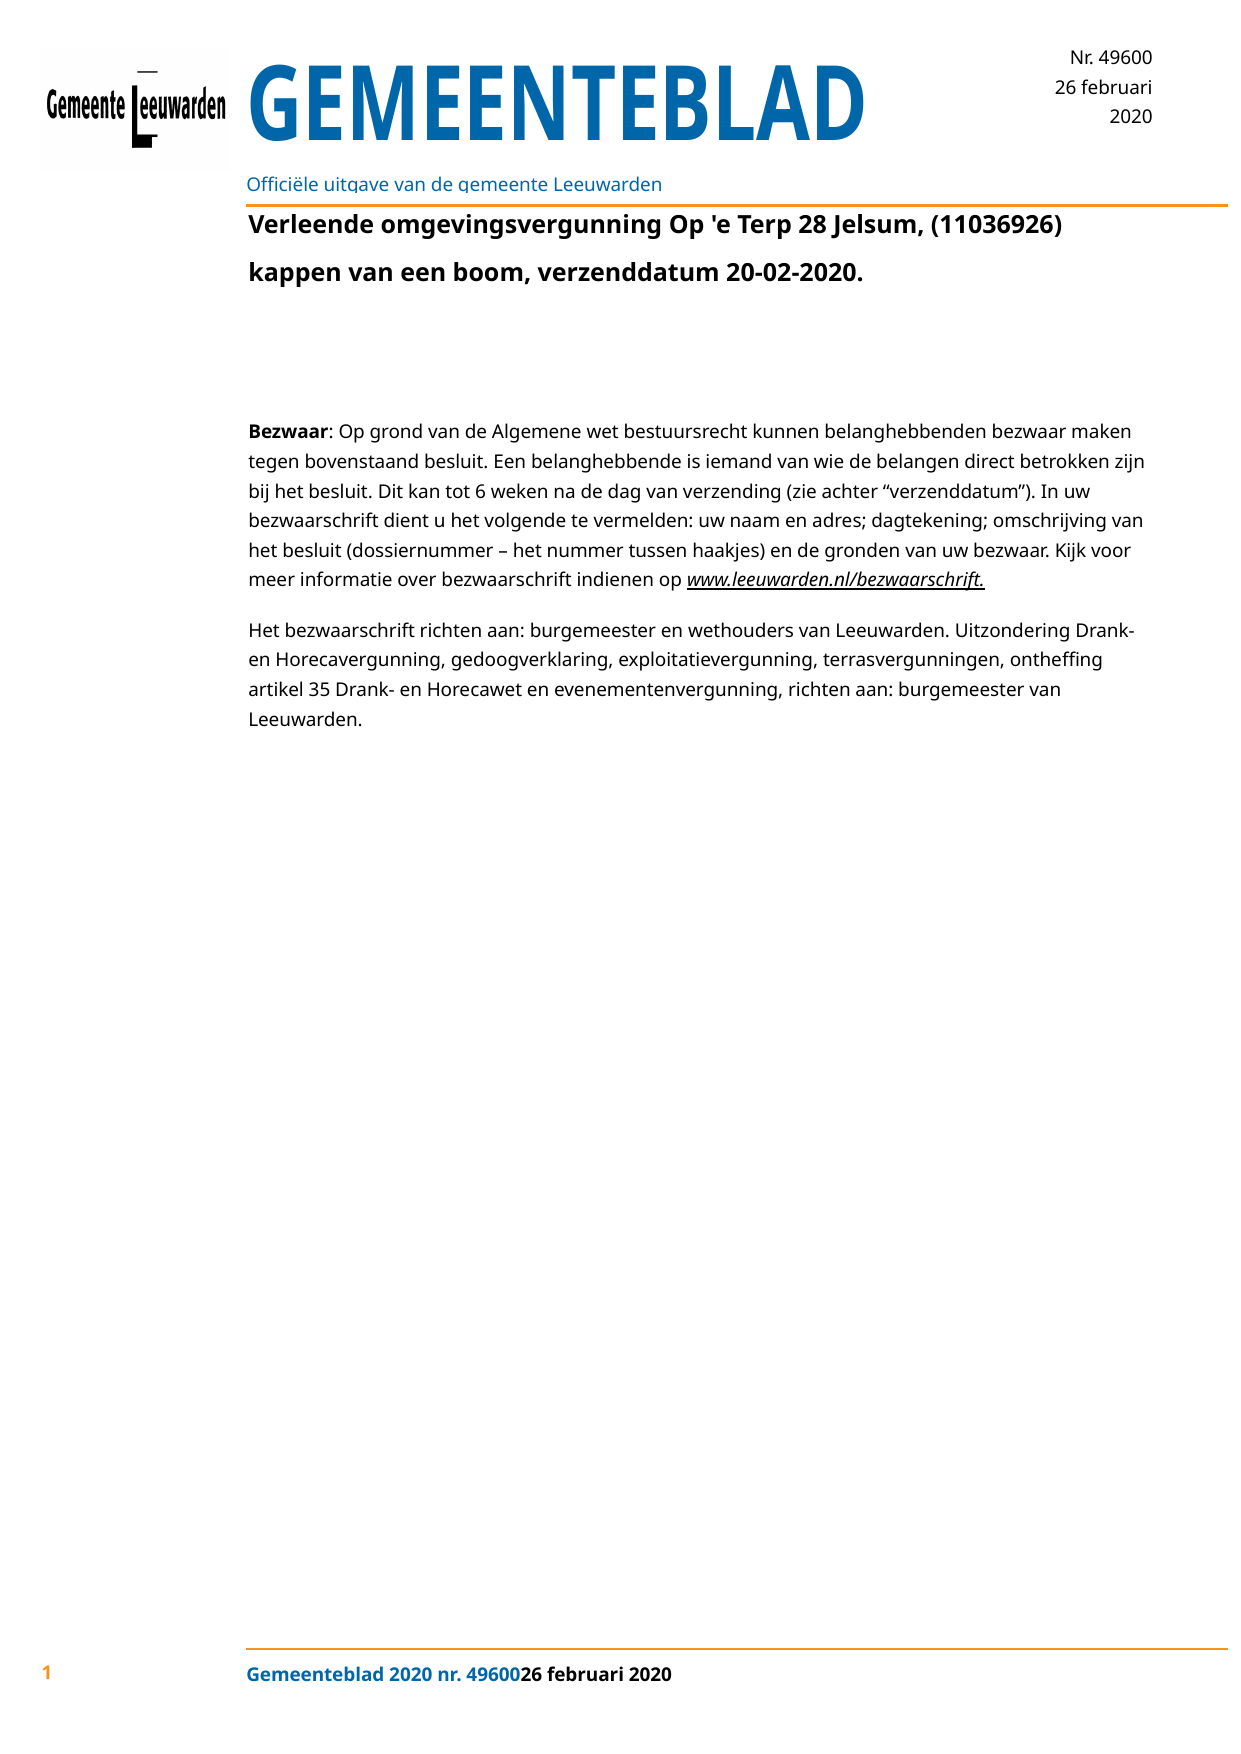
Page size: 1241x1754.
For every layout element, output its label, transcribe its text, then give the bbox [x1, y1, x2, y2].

text Verleende omgevingsvergunning Op 'e Terp 28 Jelsum, (11036926) kappen van een boom, verzenddatum 20-02-2020. [248, 207, 1152, 288]
text Bezwaar: Op grond van de Algemene wet bestuursrecht kunnen belanghebbenden bezwaar maken tegen bovenstaand besluit. Een belanghebbende is iemand van wie de belangen direct betrokken zijn bij het besluit. Dit kan tot 6 weken na de dag van verzending (zie achter “verzenddatum”). In uw bezwaarschrift dient u het volgende te vermelden: uw naam en adres; dagtekening; omschrijving van het besluit (dossiernummer – het nummer tussen haakjes) en de gronden van uw bezwaar. Kijk voor meer informatie over bezwaarschrift indienen op www.leeuwarden.nl/bezwaarschrift. [248, 419, 1152, 592]
text Het bezwaarschrift richten aan: burgemeester en wethouders van Leeuwarden. Uitzondering Drank- en Horecavergunning, gedoogverklaring, exploitatievergunning, terrasvergunningen, ontheffing artikel 35 Drank- en Horecawet en evenementenvergunning, richten aan: burgemeester van Leeuwarden. [248, 617, 1152, 732]
picture [41, 47, 231, 172]
